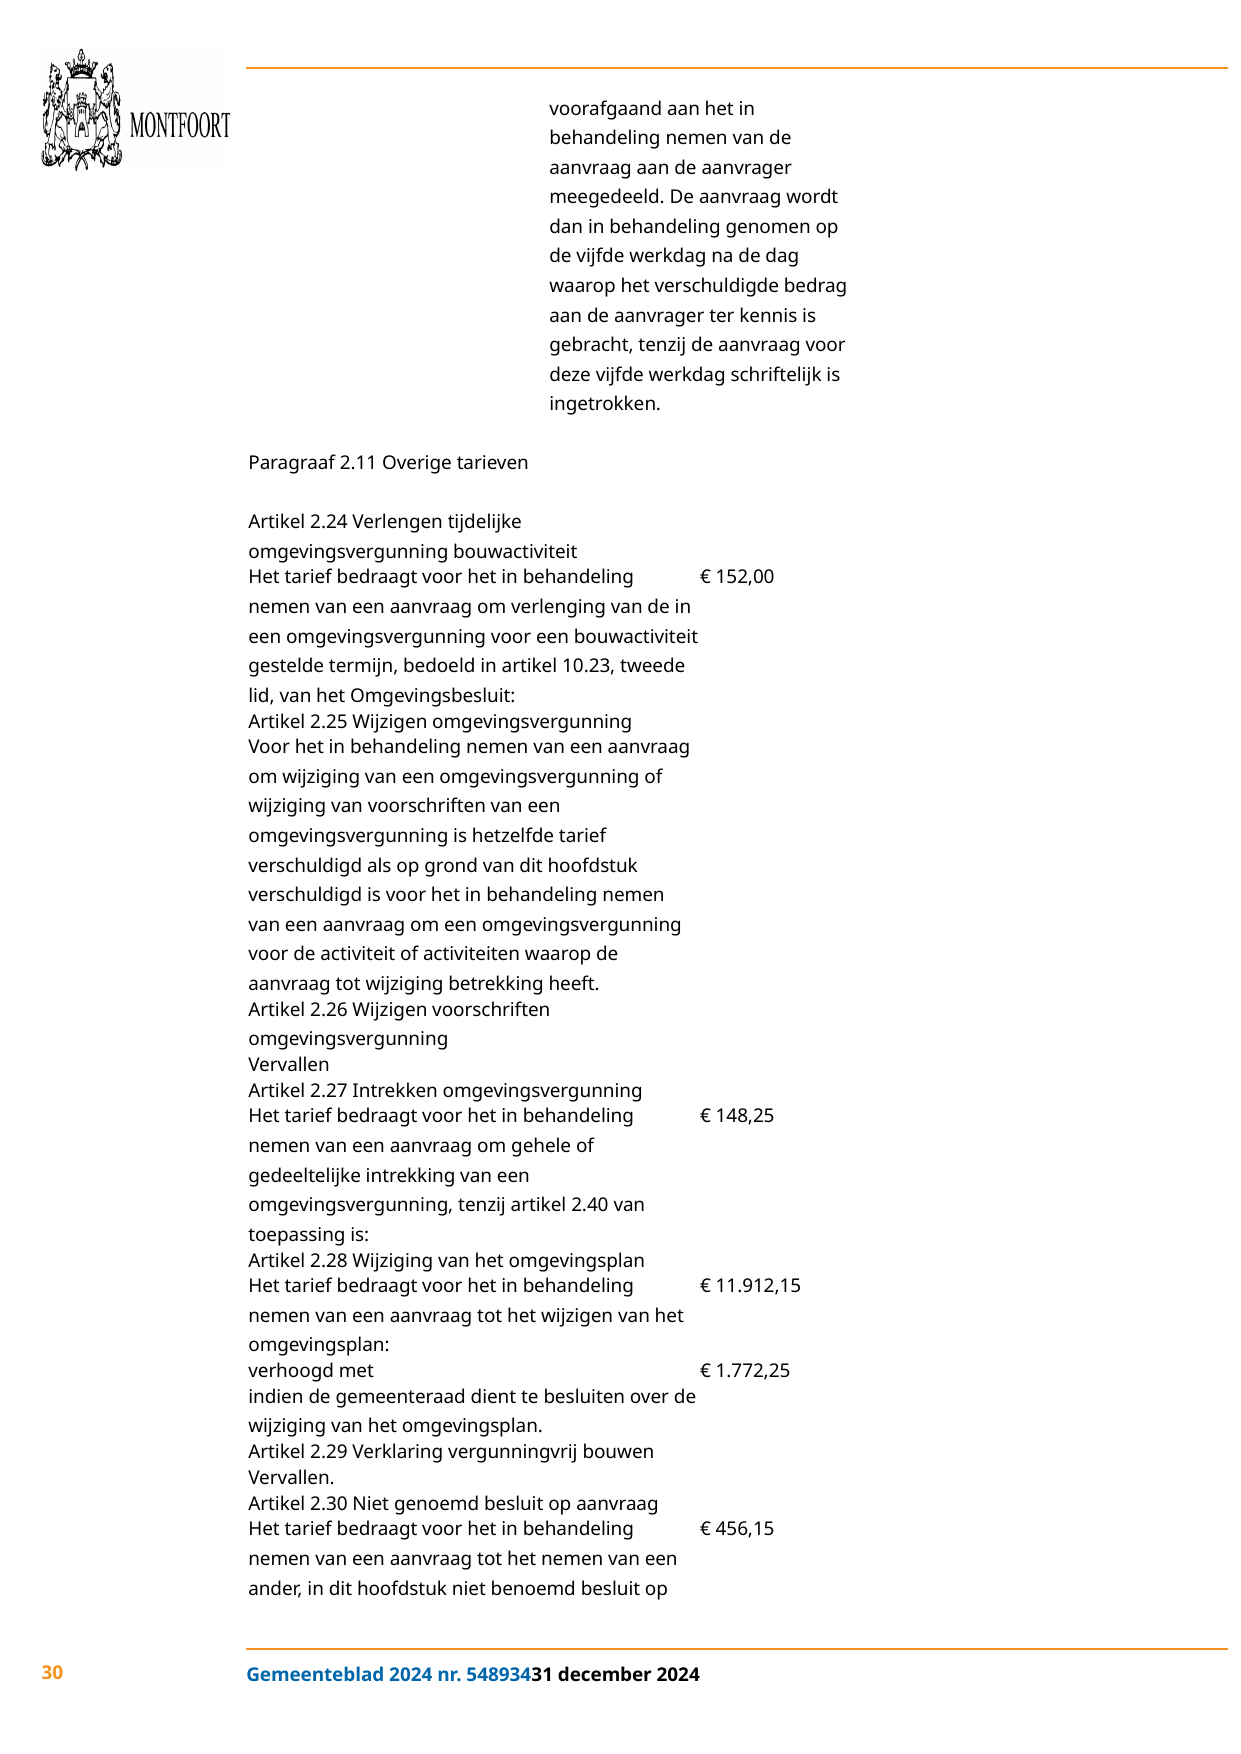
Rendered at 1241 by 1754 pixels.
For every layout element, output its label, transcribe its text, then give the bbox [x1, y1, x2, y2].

table_cell Artikel 2.25 Wijzigen omgevingsvergunning [248, 708, 700, 733]
table_cell Artikel 2.28 Wijziging van het omgevingsplan [248, 1247, 700, 1272]
table_header Artikel 2.24 Verlengen tijdelijke omgevingsvergunning bouwactiviteit [248, 509, 700, 564]
table_cell Vervallen [248, 1051, 700, 1077]
table_cell [700, 1383, 1152, 1438]
table_cell € 1.772,25 [700, 1358, 1152, 1383]
table_cell [700, 1490, 1152, 1516]
table_cell Het tarief bedraagt voor het in behandeling nemen van een aanvraag om gehele of gedeeltelijke intrekking van een omgevingsvergunning, tenzij artikel 2.40 van toepassing is: [248, 1103, 700, 1247]
table_cell [700, 1464, 1152, 1490]
table_cell [248, 95, 549, 416]
text Paragraaf 2.11 Overige tarieven [248, 449, 1152, 475]
table_cell verhoogd met [248, 1358, 700, 1383]
table_cell [700, 708, 1152, 733]
table_cell Artikel 2.26 Wijzigen voorschriften omgevingsvergunning [248, 996, 700, 1051]
table_cell € 11.912,15 [700, 1273, 1152, 1357]
table_cell € 456,15 [700, 1516, 1152, 1601]
table_cell Artikel 2.30 Niet genoemd besluit op aanvraag [248, 1490, 700, 1516]
table_cell [700, 734, 1152, 996]
table_cell voorafgaand aan het in behandeling nemen van de aanvraag aan de aanvrager meegedeeld. De aanvraag wordt dan in behandeling genomen op de vijfde werkdag na de dag waarop het verschuldigde bedrag aan de aanvrager ter kennis is gebracht, tenzij de aanvraag voor deze vijfde werkdag schriftelijk is ingetrokken. [549, 95, 850, 416]
table_cell Het tarief bedraagt voor het in behandeling nemen van een aanvraag om verlenging van de in een omgevingsvergunning voor een bouwactiviteit gestelde termijn, bedoeld in artikel 10.23, tweede lid, van het Omgevingsbesluit: [248, 564, 700, 708]
table_cell [850, 95, 1152, 416]
picture [41, 47, 231, 172]
table_cell [700, 1051, 1152, 1077]
table_cell € 152,00 [700, 564, 1152, 708]
table_cell [700, 996, 1152, 1051]
table_cell Artikel 2.29 Verklaring vergunningvrij bouwen [248, 1439, 700, 1464]
table_cell Voor het in behandeling nemen van een aanvraag om wijziging van een omgevingsvergunning of wijziging van voorschriften van een omgevingsvergunning is hetzelfde tarief verschuldigd als op grond van dit hoofdstuk verschuldigd is voor het in behandeling nemen van een aanvraag om een omgevingsvergunning voor de activiteit of activiteiten waarop de aanvraag tot wijziging betrekking heeft. [248, 734, 700, 996]
table_cell indien de gemeenteraad dient te besluiten over de wijziging van het omgevingsplan. [248, 1383, 700, 1438]
table_header [700, 509, 1152, 564]
table_cell Vervallen. [248, 1464, 700, 1490]
table_cell [700, 1247, 1152, 1272]
table_cell [700, 1077, 1152, 1103]
table_cell [700, 1439, 1152, 1464]
table_cell Het tarief bedraagt voor het in behandeling nemen van een aanvraag tot het nemen van een ander, in dit hoofdstuk niet benoemd besluit op [248, 1516, 700, 1601]
table_cell Artikel 2.27 Intrekken omgevingsvergunning [248, 1077, 700, 1103]
table_cell € 148,25 [700, 1103, 1152, 1247]
table_cell Het tarief bedraagt voor het in behandeling nemen van een aanvraag tot het wijzigen van het omgevingsplan: [248, 1273, 700, 1357]
